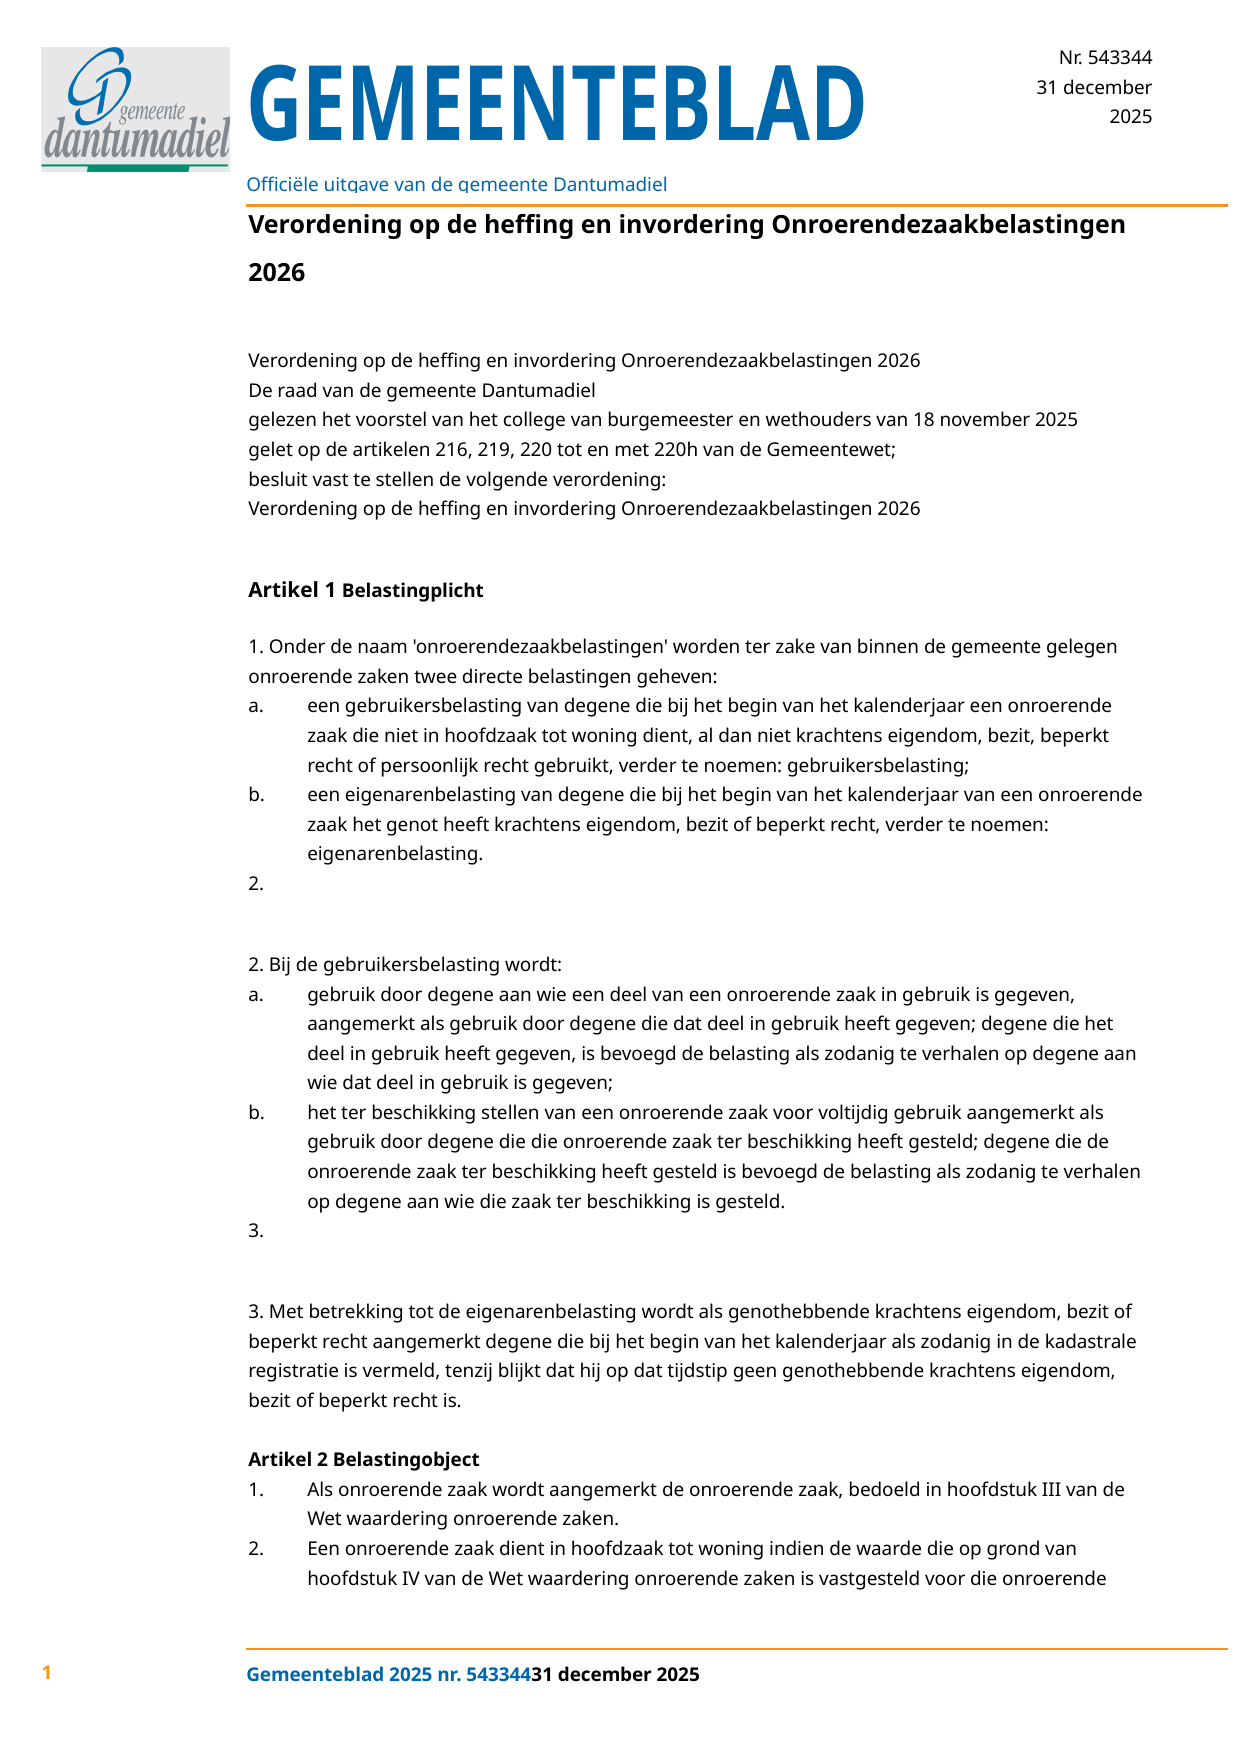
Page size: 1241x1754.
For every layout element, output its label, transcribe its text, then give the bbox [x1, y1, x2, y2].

text 1. Onder de naam 'onroerendezaakbelastingen' worden ter zake van binnen de gemeente gelegen onroerende zaken twee directe belastingen geheven: [248, 633, 1152, 689]
text 3. Met betrekking tot de eigenarenbelasting wordt als genothebbende krachtens eigendom, bezit of beperkt recht aangemerkt degene die bij het begin van het kalenderjaar als zodanig in de kadastrale registratie is vermeld, tenzij blijkt dat hij op dat tijdstip geen genothebbende krachtens eigendom, bezit of beperkt recht is. [248, 1298, 1152, 1413]
text 2. [248, 870, 1152, 896]
list een eigenarenbelasting van degene die bij het begin van het kalenderjaar van een onroerende zaak het genot heeft krachtens eigendom, bezit of beperkt recht, verder te noemen: eigenarenbelasting. [248, 781, 1152, 866]
text De raad van de gemeente Dantumadiel [248, 377, 1152, 403]
text besluit vast te stellen de volgende verordening: [248, 466, 1152, 492]
text gelezen het voorstel van het college van burgemeester en wethouders van 18 november 2025 [248, 407, 1152, 432]
picture [41, 47, 231, 172]
text 2. Bij de gebruikersbelasting wordt: [248, 951, 1152, 977]
text Verordening op de heffing en invordering Onroerendezaakbelastingen 2026 [248, 207, 1152, 288]
text Verordening op de heffing en invordering Onroerendezaakbelastingen 2026 [248, 347, 1152, 373]
list Als onroerende zaak wordt aangemerkt de onroerende zaak, bedoeld in hoofdstuk III van de Wet waardering onroerende zaken. [248, 1476, 1152, 1531]
text Artikel 1 Belastingplicht [248, 575, 1152, 604]
list gebruik door degene aan wie een deel van een onroerende zaak in gebruik is gegeven, aangemerkt als gebruik door degene die dat deel in gebruik heeft gegeven; degene die het deel in gebruik heeft gegeven, is bevoegd de belasting als zodanig te verhalen op degene aan wie dat deel in gebruik is gegeven; [248, 981, 1152, 1095]
text 3. [248, 1217, 1152, 1243]
list een gebruikersbelasting van degene die bij het begin van het kalenderjaar een onroerende zaak die niet in hoofdzaak tot woning dient, al dan niet krachtens eigendom, bezit, beperkt recht of persoonlijk recht gebruikt, verder te noemen: gebruikersbelasting; [248, 693, 1152, 777]
list het ter beschikking stellen van een onroerende zaak voor voltijdig gebruik aangemerkt als gebruik door degene die die onroerende zaak ter beschikking heeft gesteld; degene die de onroerende zaak ter beschikking heeft gesteld is bevoegd de belasting als zodanig te verhalen op degene aan wie die zaak ter beschikking is gesteld. [248, 1099, 1152, 1213]
list Een onroerende zaak dient in hoofdzaak tot woning indien de waarde die op grond van hoofdstuk IV van de Wet waardering onroerende zaken is vastgesteld voor die onroerende [248, 1535, 1152, 1590]
text Artikel 2 Belastingobject [248, 1446, 1152, 1472]
text Verordening op de heffing en invordering Onroerendezaakbelastingen 2026 [248, 495, 1152, 521]
text gelet op de artikelen 216, 219, 220 tot en met 220h van de Gemeentewet; [248, 436, 1152, 462]
